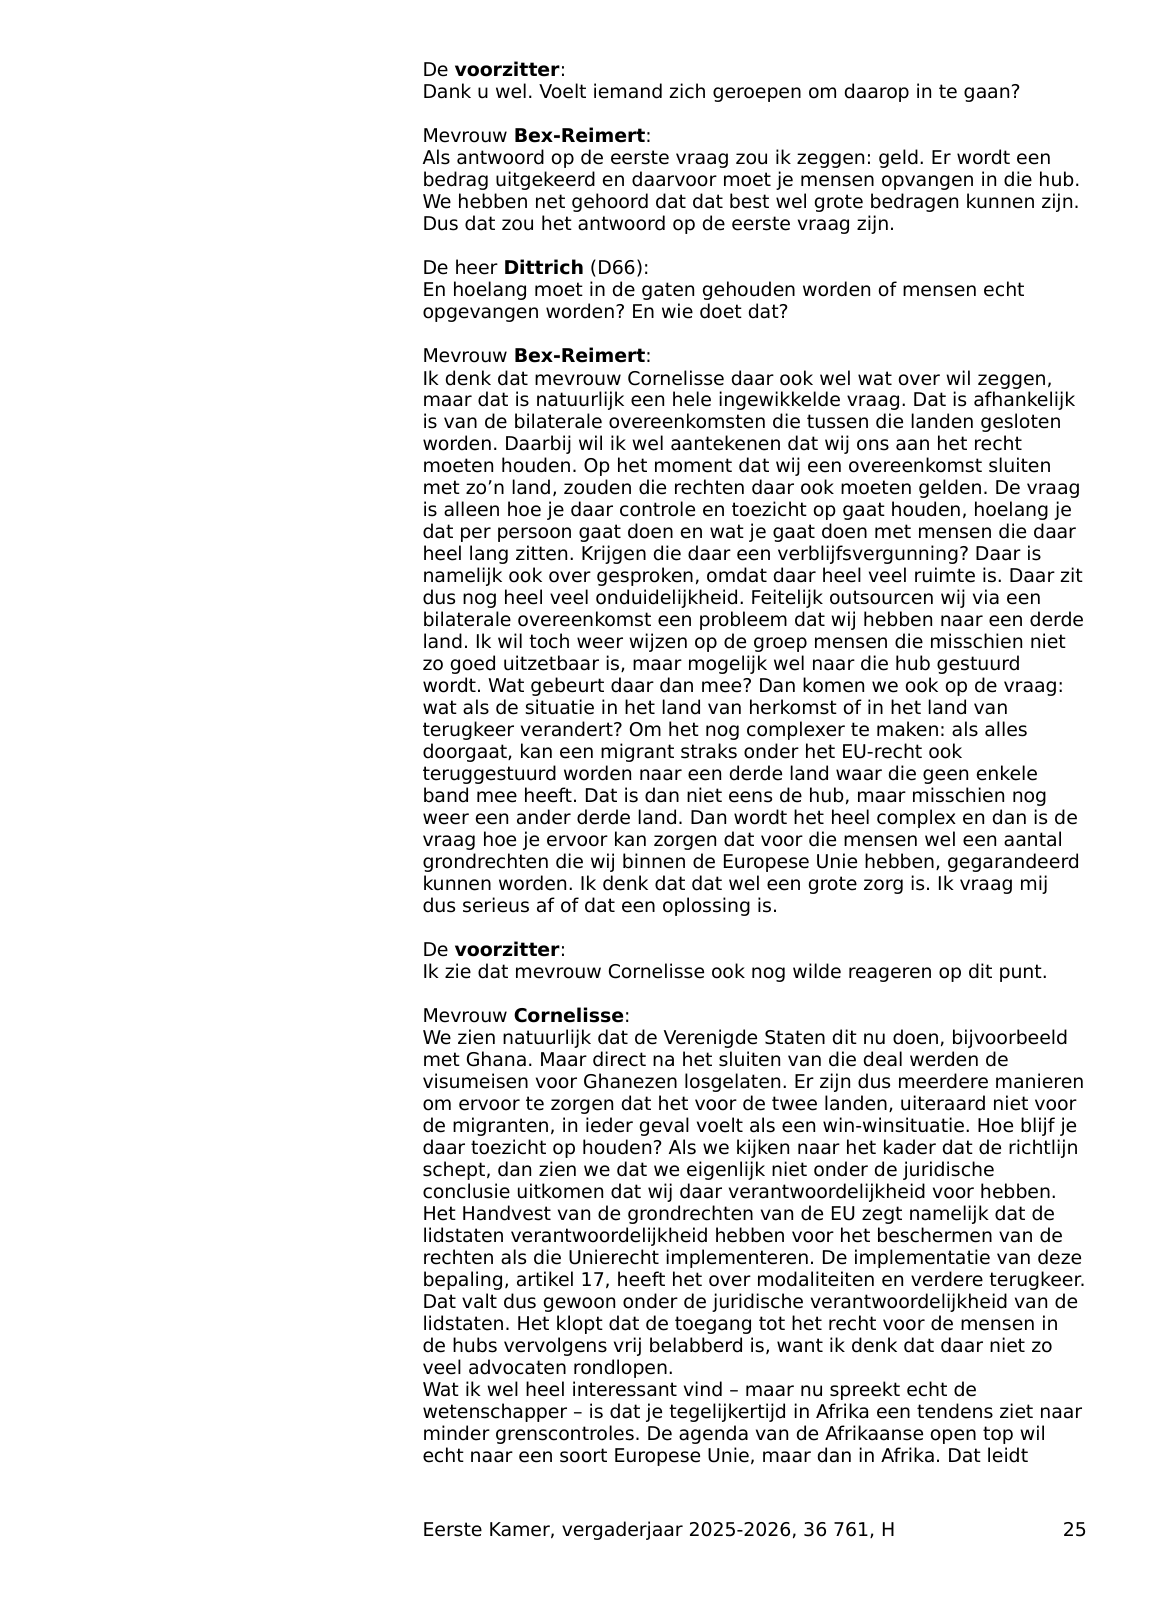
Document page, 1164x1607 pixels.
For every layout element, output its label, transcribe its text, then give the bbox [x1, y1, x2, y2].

text De voorzitter: [422, 59, 1087, 81]
text Wat ik wel heel interessant vind – maar nu spreekt echt de wetenschapper – is dat je tegelijkertijd in Afrika een tendens ziet naar minder grenscontroles. De agenda van de Afrikaanse open top wil echt naar een soort Europese Unie, maar dan in Afrika. Dat leidt [422, 1379, 1087, 1467]
text De voorzitter: [422, 939, 1087, 961]
text Ik zie dat mevrouw Cornelisse ook nog wilde reageren op dit punt. [422, 961, 1087, 983]
text We zien natuurlijk dat de Verenigde Staten dit nu doen, bijvoorbeeld met Ghana. Maar direct na het sluiten van die deal werden de visumeisen voor Ghanezen losgelaten. Er zijn dus meerdere manieren om ervoor te zorgen dat het voor de twee landen, uiteraard niet voor de migranten, in ieder geval voelt als een win-winsituatie. Hoe blijf je daar toezicht op houden? Als we kijken naar het kader dat de richtlijn schept, dan zien we dat we eigenlijk niet onder de juridische conclusie uitkomen dat wij daar verantwoordelijkheid voor hebben. Het Handvest van de grondrechten van de EU zegt namelijk dat de lidstaten verantwoordelijkheid hebben voor het beschermen van de rechten als die Unierecht implementeren. De implementatie van deze bepaling, artikel 17, heeft het over modaliteiten en verdere terugkeer. Dat valt dus gewoon onder de juridische verantwoordelijkheid van de lidstaten. Het klopt dat de toegang tot het recht voor de mensen in de hubs vervolgens vrij belabberd is, want ik denk dat daar niet zo veel advocaten rondlopen. [422, 1027, 1087, 1379]
text De heer Dittrich (D66): [422, 257, 1087, 279]
text Ik denk dat mevrouw Cornelisse daar ook wel wat over wil zeggen, maar dat is natuurlijk een hele ingewikkelde vraag. Dat is afhankelijk is van de bilaterale overeenkomsten die tussen die landen gesloten worden. Daarbij wil ik wel aantekenen dat wij ons aan het recht moeten houden. Op het moment dat wij een overeenkomst sluiten met zo’n land, zouden die rechten daar ook moeten gelden. De vraag is alleen hoe je daar controle en toezicht op gaat houden, hoelang je dat per persoon gaat doen en wat je gaat doen met mensen die daar heel lang zitten. Krijgen die daar een verblijfsvergunning? Daar is namelijk ook over gesproken, omdat daar heel veel ruimte is. Daar zit dus nog heel veel onduidelijkheid. Feitelijk outsourcen wij via een bilaterale overeenkomst een probleem dat wij hebben naar een derde land. Ik wil toch weer wijzen op de groep mensen die misschien niet zo goed uitzetbaar is, maar mogelijk wel naar die hub gestuurd wordt. Wat gebeurt daar dan mee? Dan komen we ook op de vraag: wat als de situatie in het land van herkomst of in het land van terugkeer verandert? Om het nog complexer te maken: als alles doorgaat, kan een migrant straks onder het EU-recht ook teruggestuurd worden naar een derde land waar die geen enkele band mee heeft. Dat is dan niet eens de hub, maar misschien nog weer een ander derde land. Dan wordt het heel complex en dan is de vraag hoe je ervoor kan zorgen dat voor die mensen wel een aantal grondrechten die wij binnen de Europese Unie hebben, gegarandeerd kunnen worden. Ik denk dat dat wel een grote zorg is. Ik vraag mij dus serieus af of dat een oplossing is. [422, 367, 1087, 917]
text Mevrouw Cornelisse: [422, 1005, 1087, 1027]
text Dank u wel. Voelt iemand zich geroepen om daarop in te gaan? [422, 81, 1087, 103]
text Mevrouw Bex-Reimert: [422, 125, 1087, 147]
text En hoelang moet in de gaten gehouden worden of mensen echt opgevangen worden? En wie doet dat? [422, 279, 1087, 323]
text Mevrouw Bex-Reimert: [422, 345, 1087, 367]
text Als antwoord op de eerste vraag zou ik zeggen: geld. Er wordt een bedrag uitgekeerd en daarvoor moet je mensen opvangen in die hub. We hebben net gehoord dat dat best wel grote bedragen kunnen zijn. Dus dat zou het antwoord op de eerste vraag zijn. [422, 147, 1087, 235]
